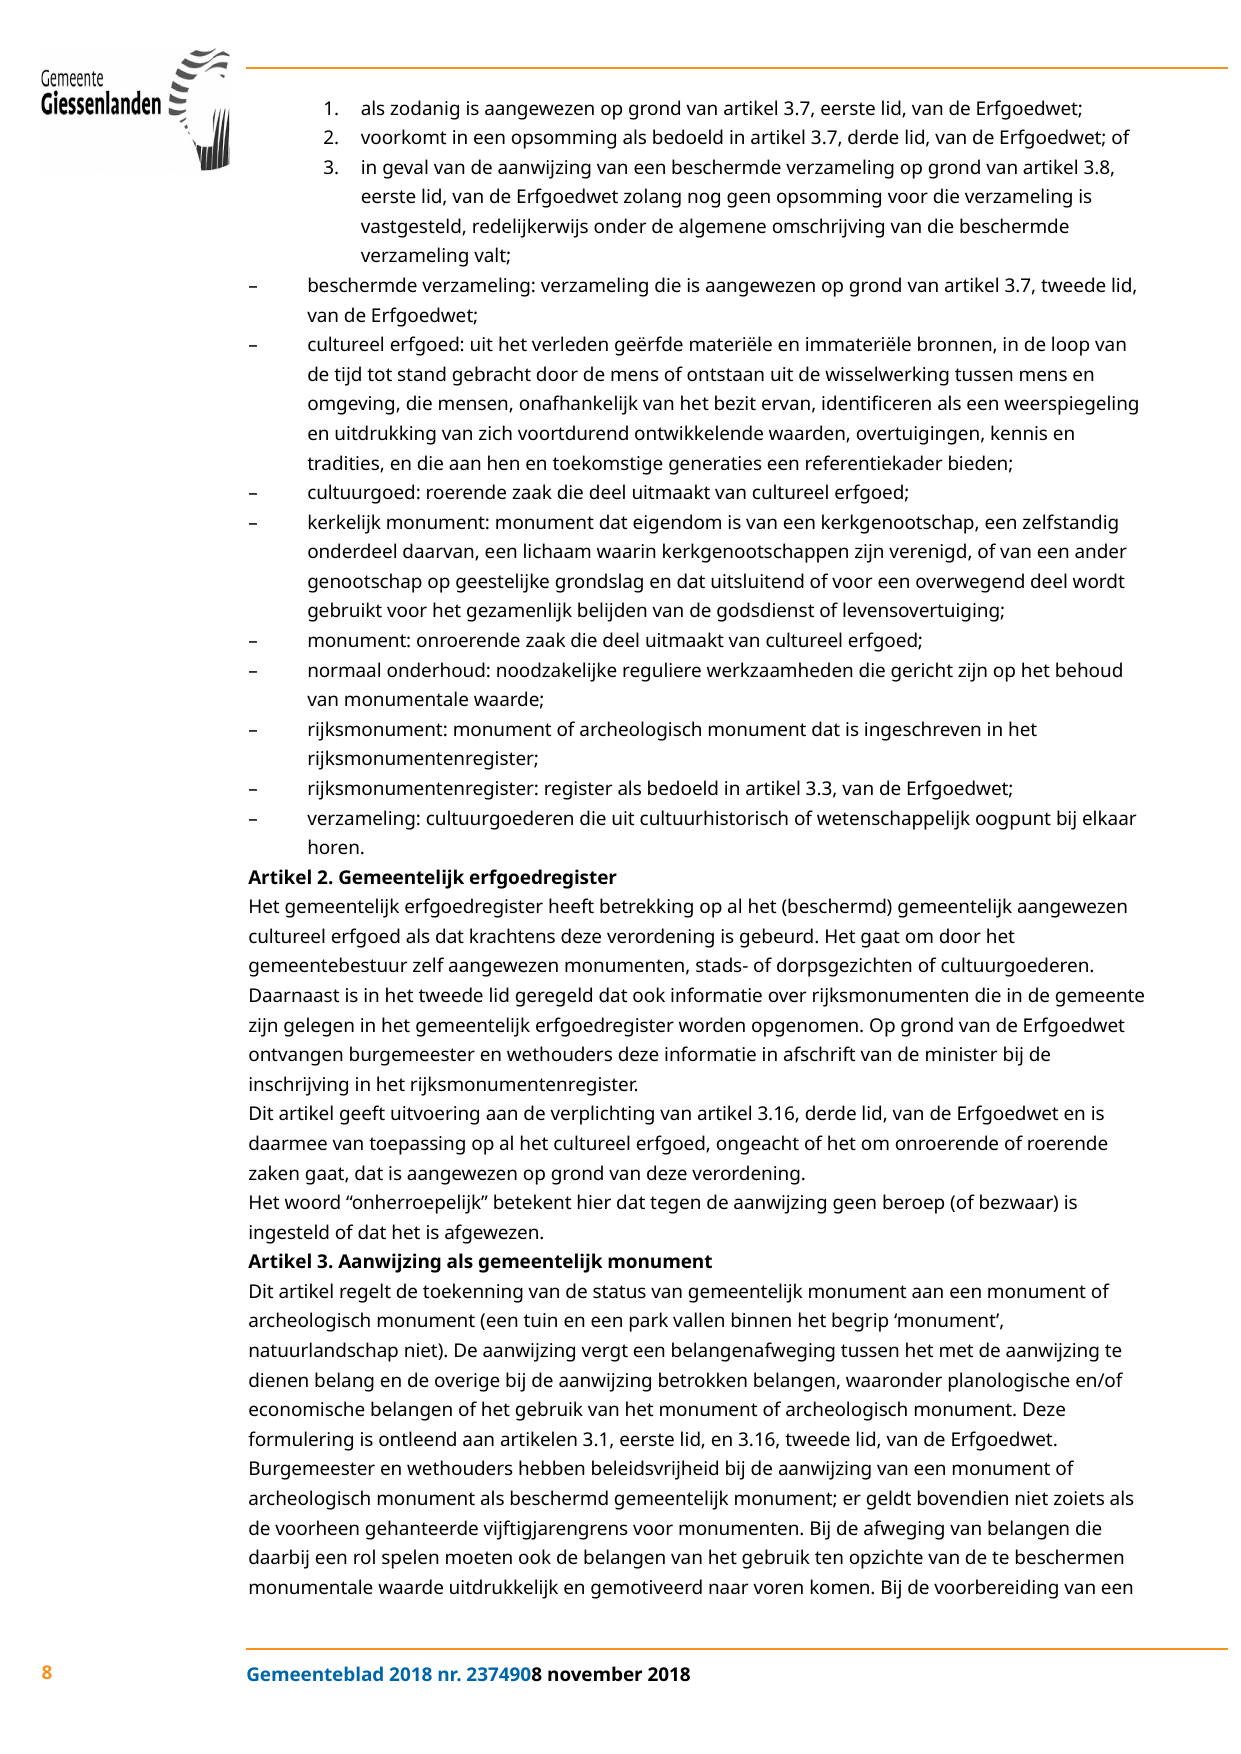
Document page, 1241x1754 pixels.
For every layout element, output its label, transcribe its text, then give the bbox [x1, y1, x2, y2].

list normaal onderhoud: noodzakelijke reguliere werkzaamheden die gericht zijn op het behoud van monumentale waarde; [248, 657, 1152, 712]
list monument: onroerende zaak die deel uitmaakt van cultureel erfgoed; [248, 627, 1152, 653]
text Het gemeentelijk erfgoedregister heeft betrekking op al het (beschermd) gemeentelijk aangewezen cultureel erfgoed als dat krachtens deze verordening is gebeurd. Het gaat om door het gemeentebestuur zelf aangewezen monumenten, stads- of dorpsgezichten of cultuurgoederen. Daarnaast is in het tweede lid geregeld dat ook informatie over rijksmonumenten die in de gemeente zijn gelegen in het gemeentelijk erfgoedregister worden opgenomen. Op grond van de Erfgoedwet ontvangen burgemeester en wethouders deze informatie in afschrift van de minister bij de inschrijving in het rijksmonumentenregister. [248, 893, 1152, 1097]
text Burgemeester en wethouders hebben beleidsvrijheid bij de aanwijzing van een monument of archeologisch monument als beschermd gemeentelijk monument; er geldt bovendien niet zoiets als de voorheen gehanteerde vijftigjarengrens voor monumenten. Bij de afweging van belangen die daarbij een rol spelen moeten ook de belangen van het gebruik ten opzichte van de te beschermen monumentale waarde uitdrukkelijk en gemotiveerd naar voren komen. Bij de voorbereiding van een [248, 1456, 1152, 1600]
list rijksmonument: monument of archeologisch monument dat is ingeschreven in het rijksmonumentenregister; [248, 716, 1152, 771]
text Artikel 3. Aanwijzing als gemeentelijk monument [248, 1248, 1152, 1274]
list in geval van de aanwijzing van een beschermde verzameling op grond van artikel 3.8, eerste lid, van de Erfgoedwet zolang nog geen opsomming voor die verzameling is vastgesteld, redelijkerwijs onder de algemene omschrijving van die beschermde verzameling valt; [323, 154, 1152, 268]
list verzameling: cultuurgoederen die uit cultuurhistorisch of wetenschappelijk oogpunt bij elkaar horen. [248, 805, 1152, 860]
picture [41, 47, 231, 172]
text Dit artikel regelt de toekenning van de status van gemeentelijk monument aan een monument of archeologisch monument (een tuin en een park vallen binnen het begrip ‘monument’, natuurlandschap niet). De aanwijzing vergt een belangenafweging tussen het met de aanwijzing te dienen belang en de overige bij de aanwijzing betrokken belangen, waaronder planologische en/of economische belangen of het gebruik van het monument of archeologisch monument. Deze formulering is ontleend aan artikelen 3.1, eerste lid, en 3.16, tweede lid, van de Erfgoedwet. [248, 1278, 1152, 1452]
list rijksmonumentenregister: register als bedoeld in artikel 3.3, van de Erfgoedwet; [248, 775, 1152, 801]
text Artikel 2. Gemeentelijk erfgoedregister [248, 864, 1152, 890]
list voorkomt in een opsomming als bedoeld in artikel 3.7, derde lid, van de Erfgoedwet; of [323, 124, 1152, 150]
text Het woord “onherroepelijk” betekent hier dat tegen de aanwijzing geen beroep (of bezwaar) is ingesteld of dat het is afgewezen. [248, 1189, 1152, 1245]
list kerkelijk monument: monument dat eigendom is van een kerkgenootschap, een zelfstandig onderdeel daarvan, een lichaam waarin kerkgenootschappen zijn verenigd, of van een ander genootschap op geestelijke grondslag en dat uitsluitend of voor een overwegend deel wordt gebruikt voor het gezamenlijk belijden van de godsdienst of levensovertuiging; [248, 509, 1152, 623]
list beschermde verzameling: verzameling die is aangewezen op grond van artikel 3.7, tweede lid, van de Erfgoedwet; [248, 272, 1152, 328]
text Dit artikel geeft uitvoering aan de verplichting van artikel 3.16, derde lid, van de Erfgoedwet en is daarmee van toepassing op al het cultureel erfgoed, ongeacht of het om onroerende of roerende zaken gaat, dat is aangewezen op grond van deze verordening. [248, 1101, 1152, 1186]
list cultuurgoed: roerende zaak die deel uitmaakt van cultureel erfgoed; [248, 479, 1152, 505]
list cultureel erfgoed: uit het verleden geërfde materiële en immateriële bronnen, in de loop van de tijd tot stand gebracht door de mens of ontstaan uit de wisselwerking tussen mens en omgeving, die mensen, onafhankelijk van het bezit ervan, identificeren als een weerspiegeling en uitdrukking van zich voortdurend ontwikkelende waarden, overtuigingen, kennis en tradities, en die aan hen en toekomstige generaties een referentiekader bieden; [248, 331, 1152, 476]
list als zodanig is aangewezen op grond van artikel 3.7, eerste lid, van de Erfgoedwet; [323, 95, 1152, 121]
